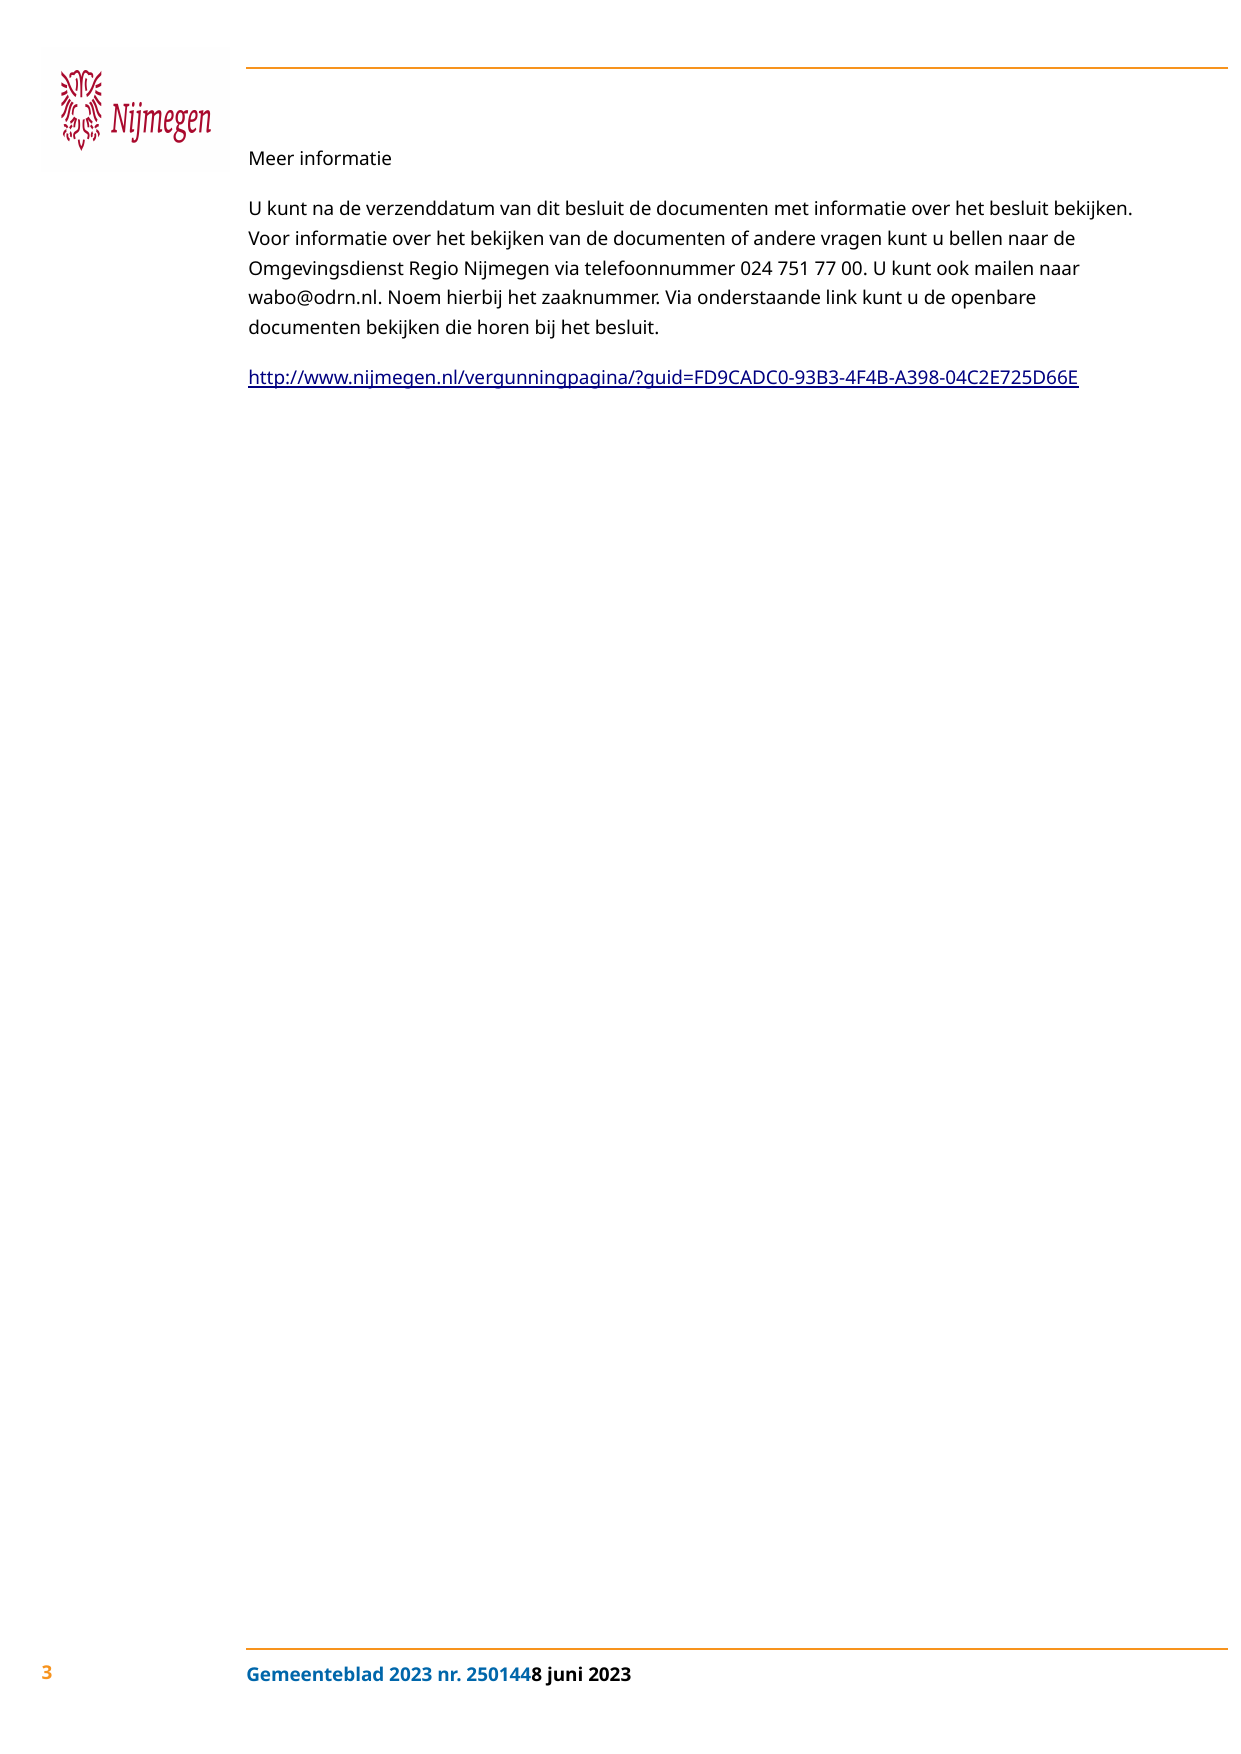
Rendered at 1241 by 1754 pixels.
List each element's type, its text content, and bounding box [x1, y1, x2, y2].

text U kunt na de verzenddatum van dit besluit de documenten met informatie over het besluit bekijken. Voor informatie over het bekijken van de documenten of andere vragen kunt u bellen naar de Omgevingsdienst Regio Nijmegen via telefoonnummer 024 751 77 00. U kunt ook mailen naar wabo@odrn.nl. Noem hierbij het zaaknummer. Via onderstaande link kunt u de openbare documenten bekijken die horen bij het besluit. [248, 196, 1152, 340]
text Meer informatie [248, 145, 1152, 171]
text http://www.nijmegen.nl/vergunningpagina/?guid=FD9CADC0-93B3-4F4B-A398-04C2E725D66E [248, 364, 1152, 390]
picture [41, 47, 231, 172]
